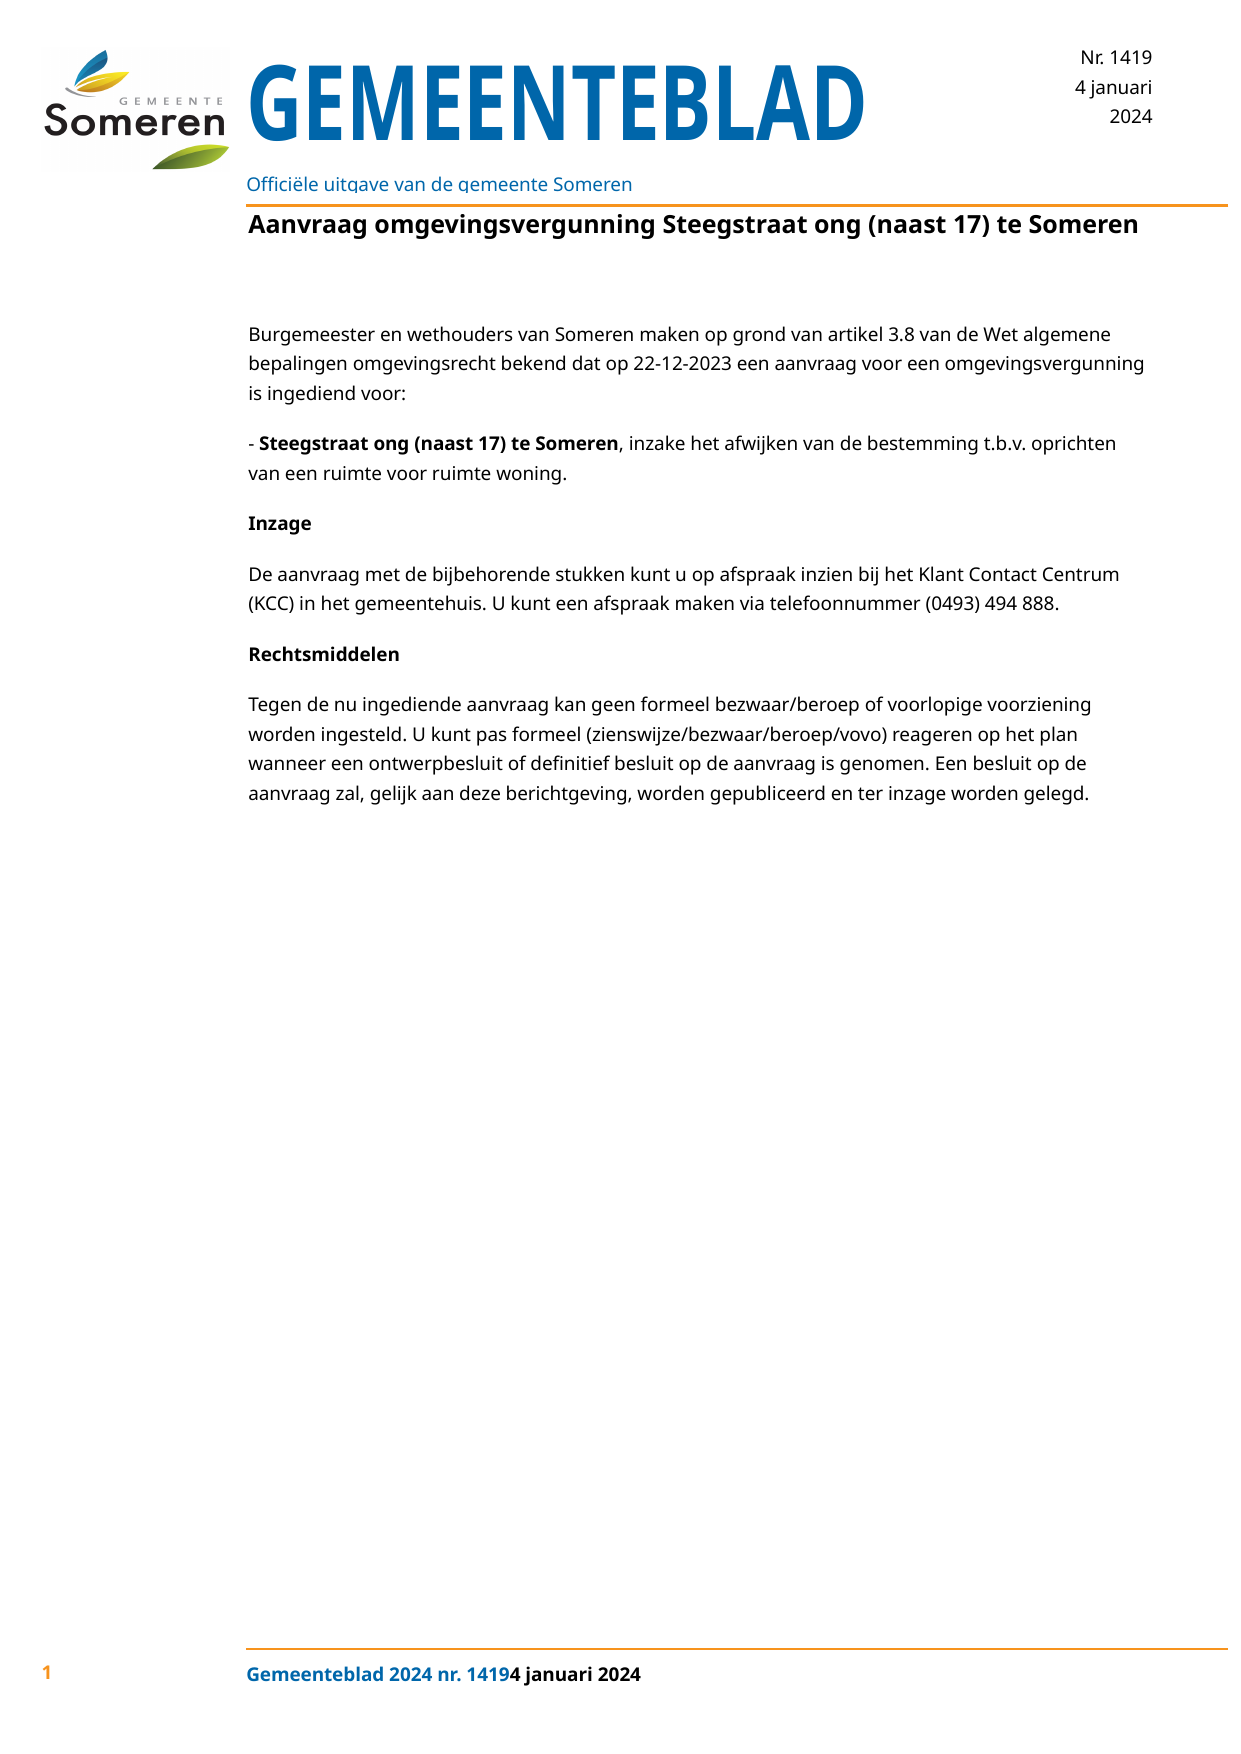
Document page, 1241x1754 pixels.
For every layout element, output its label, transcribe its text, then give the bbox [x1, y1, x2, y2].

text De aanvraag met de bijbehorende stukken kunt u op afspraak inzien bij het Klant Contact Centrum (KCC) in het gemeentehuis. U kunt een afspraak maken via telefoonnummer (0493) 494 888. [248, 561, 1152, 616]
text Inzage [248, 510, 1152, 536]
text Rechtsmiddelen [248, 641, 1152, 666]
text Aanvraag omgevingsvergunning Steegstraat ong (naast 17) te Someren [248, 207, 1152, 241]
text Tegen de nu ingediende aanvraag kan geen formeel bezwaar/beroep of voorlopige voorziening worden ingesteld. U kunt pas formeel (zienswijze/bezwaar/beroep/vovo) reageren op het plan wanneer een ontwerpbesluit of definitief besluit op de aanvraag is genomen. Een besluit op de aanvraag zal, gelijk aan deze berichtgeving, worden gepubliceerd en ter inzage worden gelegd. [248, 691, 1152, 806]
text - Steegstraat ong (naast 17) te Someren, inzake het afwijken van de bestemming t.b.v. oprichten van een ruimte voor ruimte woning. [248, 430, 1152, 486]
text Burgemeester en wethouders van Someren maken op grond van artikel 3.8 van de Wet algemene bepalingen omgevingsrecht bekend dat op 22-12-2023 een aanvraag voor een omgevingsvergunning is ingediend voor: [248, 321, 1152, 406]
picture [41, 47, 231, 172]
